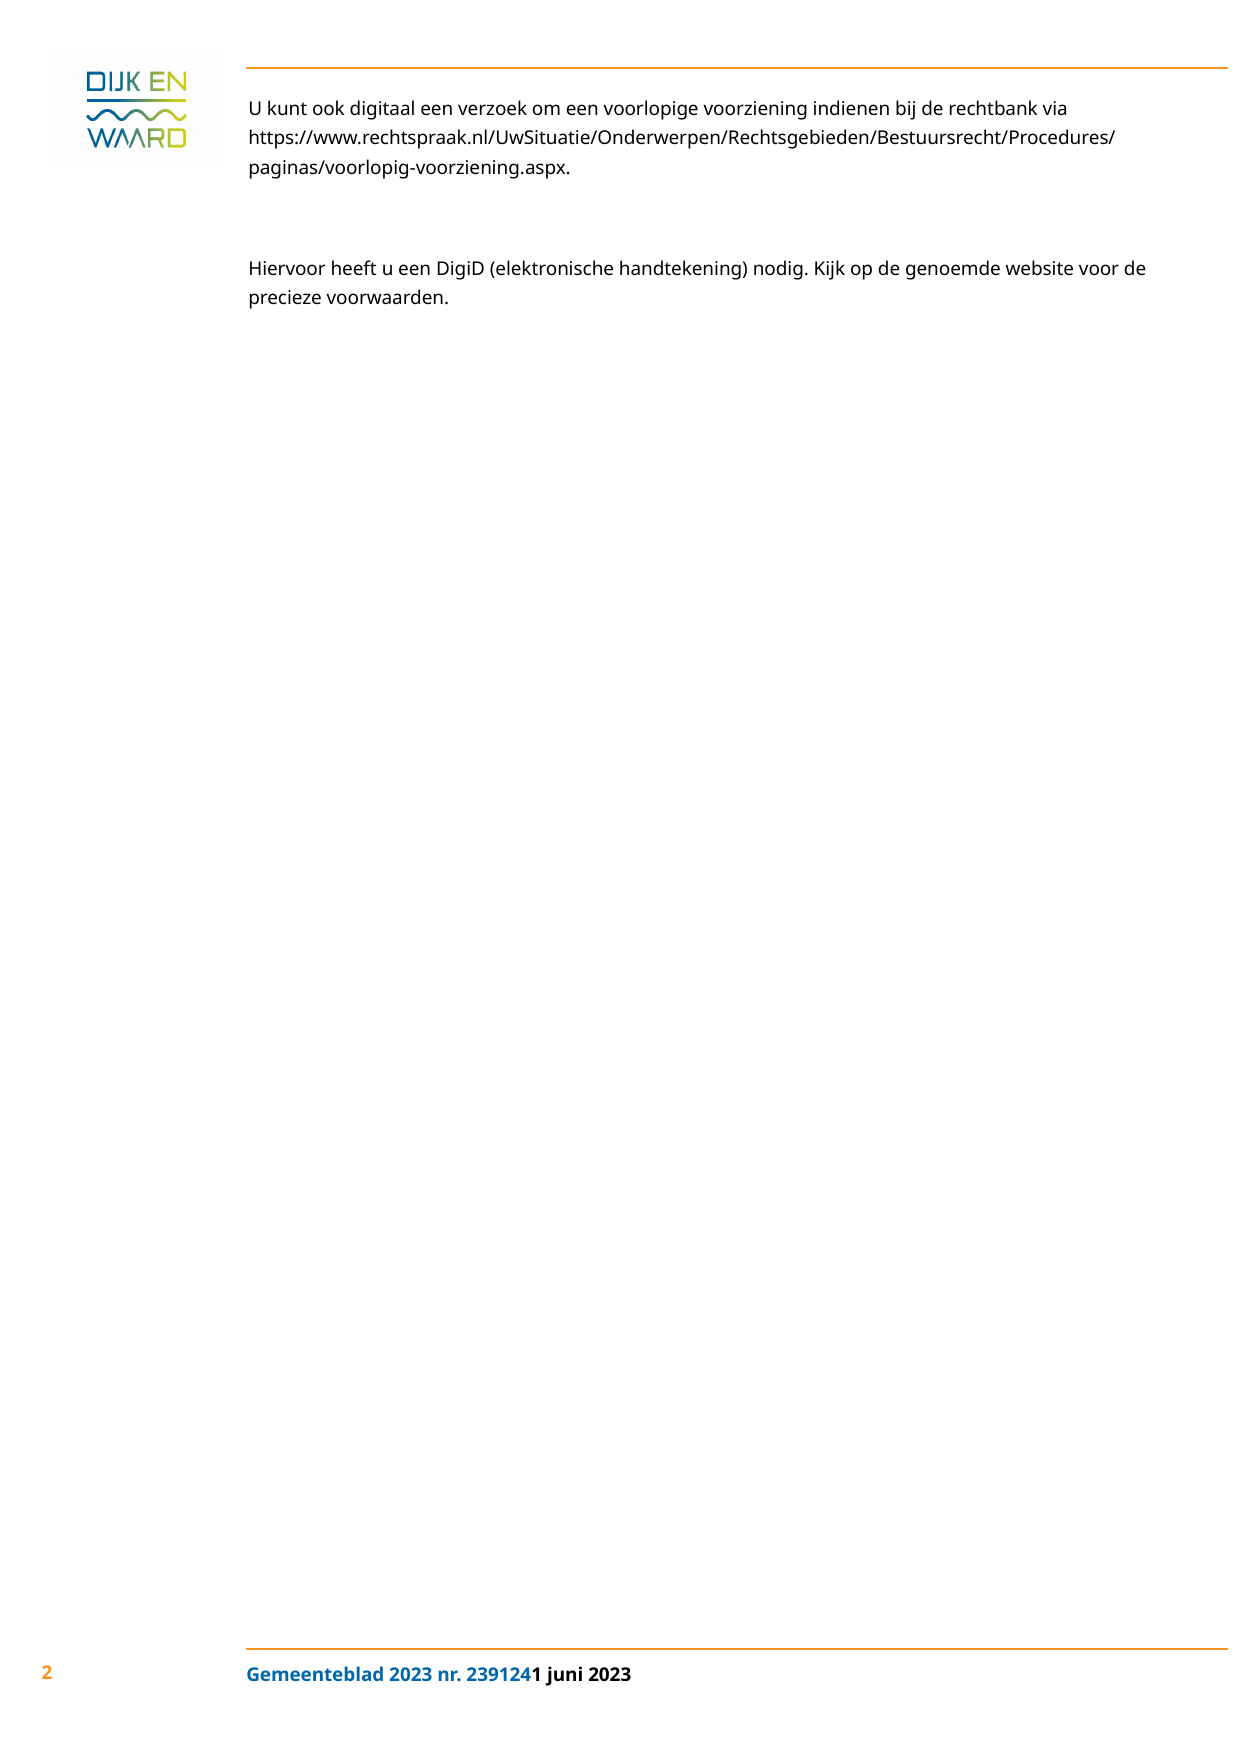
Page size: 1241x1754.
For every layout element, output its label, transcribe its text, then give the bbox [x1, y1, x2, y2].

picture [41, 47, 231, 172]
text U kunt ook digitaal een verzoek om een voorlopige voorziening indienen bij de rechtbank via https://www.rechtspraak.nl/UwSituatie/Onderwerpen/Rechtsgebieden/Bestuursrecht/Procedures/paginas/voorlopig-voorziening.aspx. [248, 95, 1152, 180]
text Hiervoor heeft u een DigiD (elektronische handtekening) nodig. Kijk op de genoemde website voor de precieze voorwaarden. [248, 255, 1152, 310]
